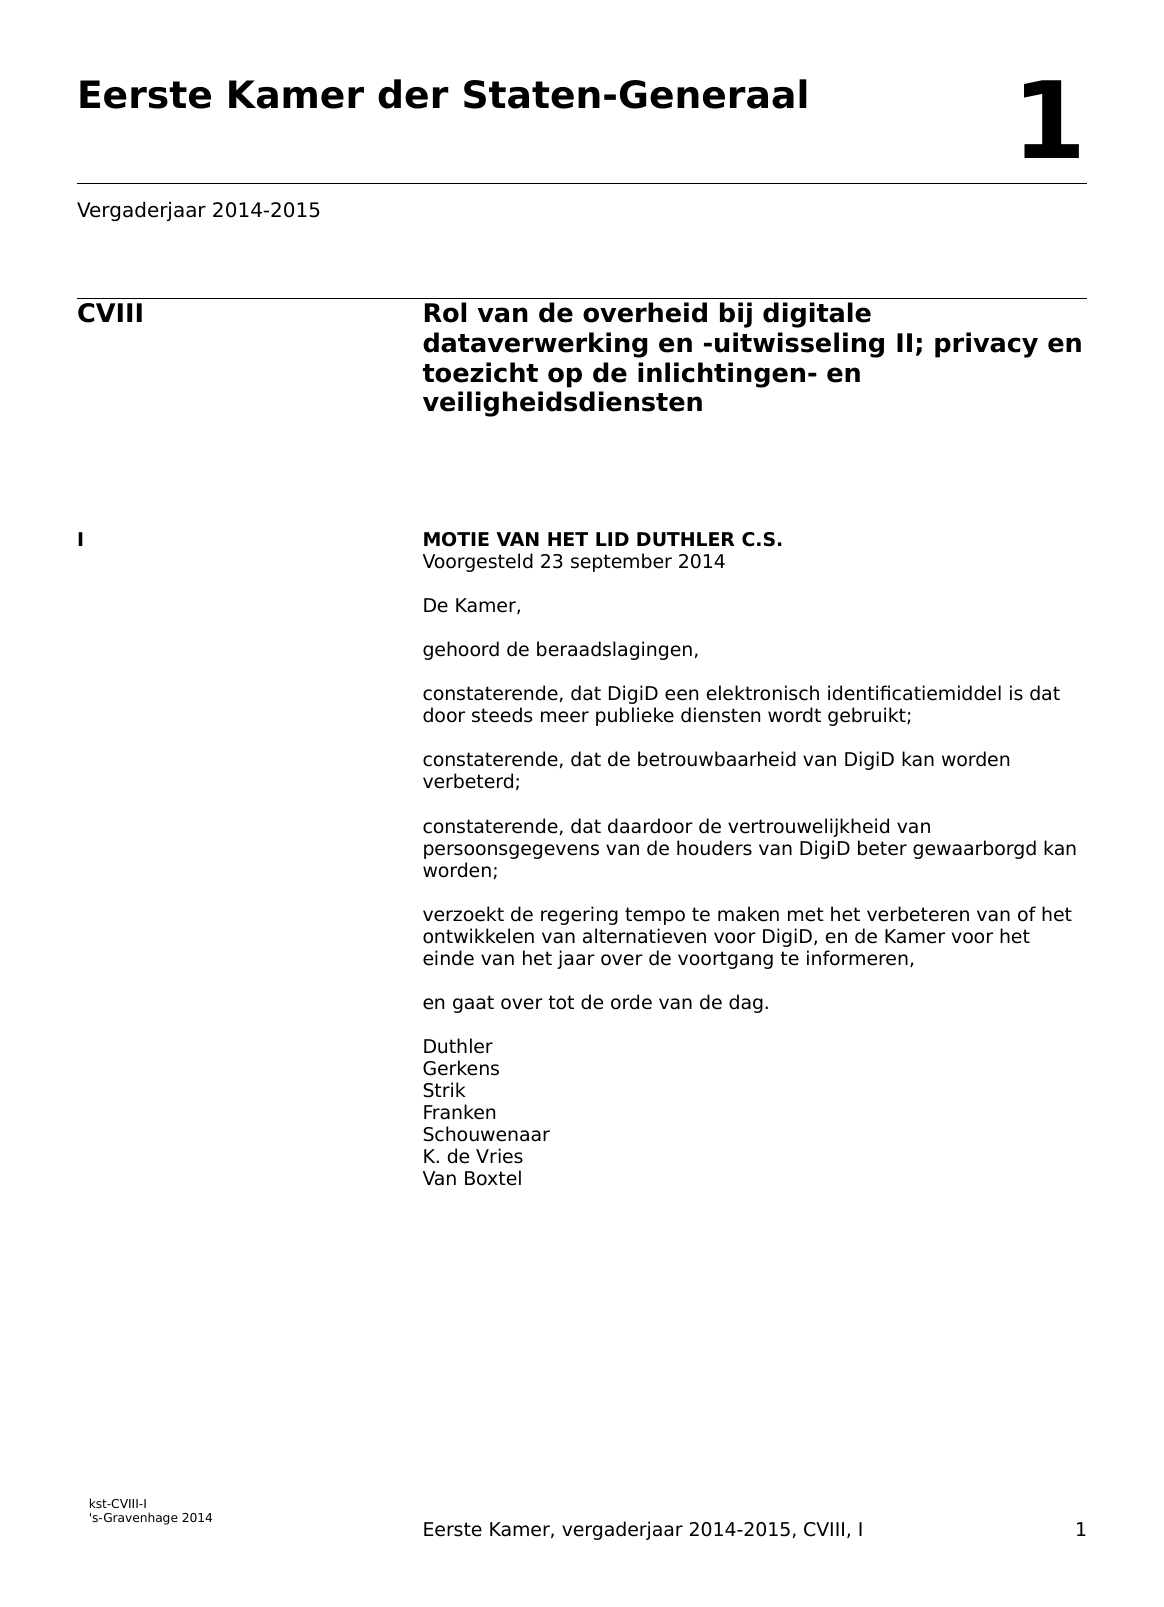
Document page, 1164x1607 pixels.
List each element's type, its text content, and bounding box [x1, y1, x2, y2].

text en gaat over tot de orde van de dag. [422, 992, 1087, 1014]
subtitle CVIII Rol van de overheid bij digitale dataverwerking en -uitwisseling II; privacy en toezicht op de inlichtingen- en veiligheidsdiensten [77, 299, 1087, 418]
text Voorgesteld 23 september 2014 [422, 551, 1087, 573]
text Schouwenaar [422, 1124, 1087, 1146]
table_header 1 [886, 59, 1087, 183]
text constaterende, dat daardoor de vertrouwelijkheid van persoonsgegevens van de houders van DigiD beter gewaarborgd kan worden; [422, 816, 1087, 881]
text Van Boxtel [422, 1168, 1087, 1190]
text Duthler [422, 1036, 1087, 1058]
text Gerkens [422, 1058, 1087, 1080]
text De Kamer, [422, 595, 1087, 617]
text Strik [422, 1080, 1087, 1102]
subtitle I MOTIE VAN HET LID DUTHLER C.S. [77, 529, 1087, 551]
text constaterende, dat DigiD een elektronisch identificatiemiddel is dat door steeds meer publieke diensten wordt gebruikt; [422, 683, 1087, 727]
text kst-CVIII-I [88, 1497, 323, 1511]
text gehoord de beraadslagingen, [422, 639, 1087, 661]
text constaterende, dat de betrouwbaarheid van DigiD kan worden verbeterd; [422, 749, 1087, 793]
table_header Eerste Kamer der Staten-Generaal [77, 59, 886, 183]
text Franken [422, 1102, 1087, 1124]
table_cell Vergaderjaar 2014-2015 [77, 184, 1087, 298]
text 's-Gravenhage 2014 [88, 1511, 323, 1525]
text verzoekt de regering tempo te maken met het verbeteren van of het ontwikkelen van alternatieven voor DigiD, en de Kamer voor het einde van het jaar over de voortgang te informeren, [422, 904, 1087, 969]
text K. de Vries [422, 1146, 1087, 1168]
